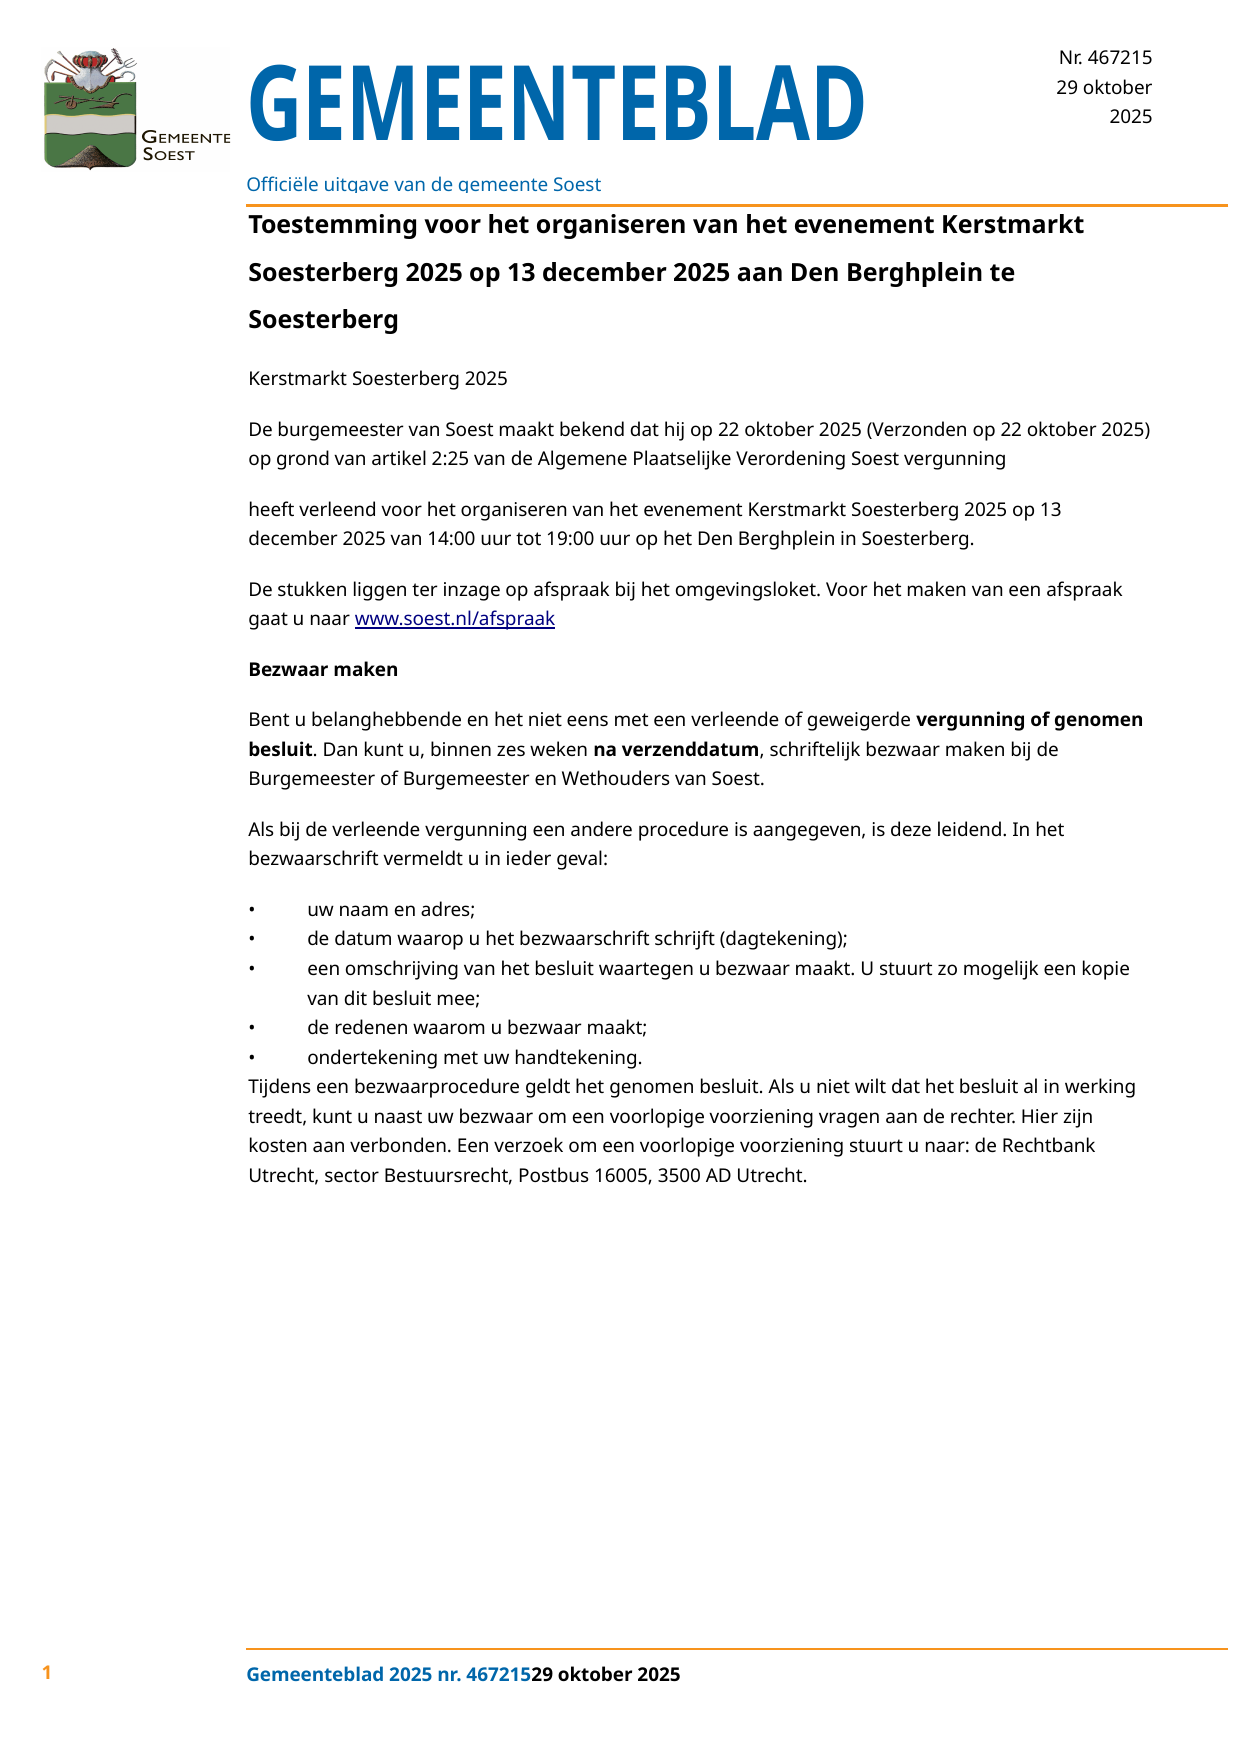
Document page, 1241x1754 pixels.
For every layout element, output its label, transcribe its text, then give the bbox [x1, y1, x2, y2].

text De burgemeester van Soest maakt bekend dat hij op 22 oktober 2025 (Verzonden op 22 oktober 2025) op grond van artikel 2:25 van de Algemene Plaatselijke Verordening Soest vergunning [248, 416, 1152, 471]
list de redenen waarom u bezwaar maakt; [248, 1014, 1152, 1040]
list uw naam en adres; [248, 896, 1152, 922]
list de datum waarop u het bezwaarschrift schrijft (dagtekening); [248, 926, 1152, 951]
text De stukken liggen ter inzage op afspraak bij het omgevingsloket. Voor het maken van een afspraak gaat u naar www.soest.nl/afspraak [248, 576, 1152, 631]
list ondertekening met uw handtekening. [248, 1044, 1152, 1069]
text Bezwaar maken [248, 656, 1152, 682]
text heeft verleend voor het organiseren van het evenement Kerstmarkt Soesterberg 2025 op 13 december 2025 van 14:00 uur tot 19:00 uur op het Den Berghplein in Soesterberg. [248, 496, 1152, 551]
text Als bij de verleende vergunning een andere procedure is aangegeven, is deze leidend. In het bezwaarschrift vermeldt u in ieder geval: [248, 816, 1152, 871]
text Tijdens een bezwaarprocedure geldt het genomen besluit. Als u niet wilt dat het besluit al in werking treedt, kunt u naast uw bezwaar om een voorlopige voorziening vragen aan de rechter. Hier zijn kosten aan verbonden. Een verzoek om een voorlopige voorziening stuurt u naar: de Rechtbank Utrecht, sector Bestuursrecht, Postbus 16005, 3500 AD Utrecht. [248, 1073, 1152, 1188]
text Toestemming voor het organiseren van het evenement Kerstmarkt Soesterberg 2025 op 13 december 2025 aan Den Berghplein te Soesterberg [248, 207, 1152, 336]
text Kerstmarkt Soesterberg 2025 [248, 366, 1152, 391]
list een omschrijving van het besluit waartegen u bezwaar maakt. U stuurt zo mogelijk een kopie van dit besluit mee; [248, 955, 1152, 1010]
picture [41, 47, 231, 172]
text Bent u belanghebbende en het niet eens met een verleende of geweigerde vergunning of genomen besluit. Dan kunt u, binnen zes weken na verzenddatum, schriftelijk bezwaar maken bij de Burgemeester of Burgemeester en Wethouders van Soest. [248, 706, 1152, 791]
